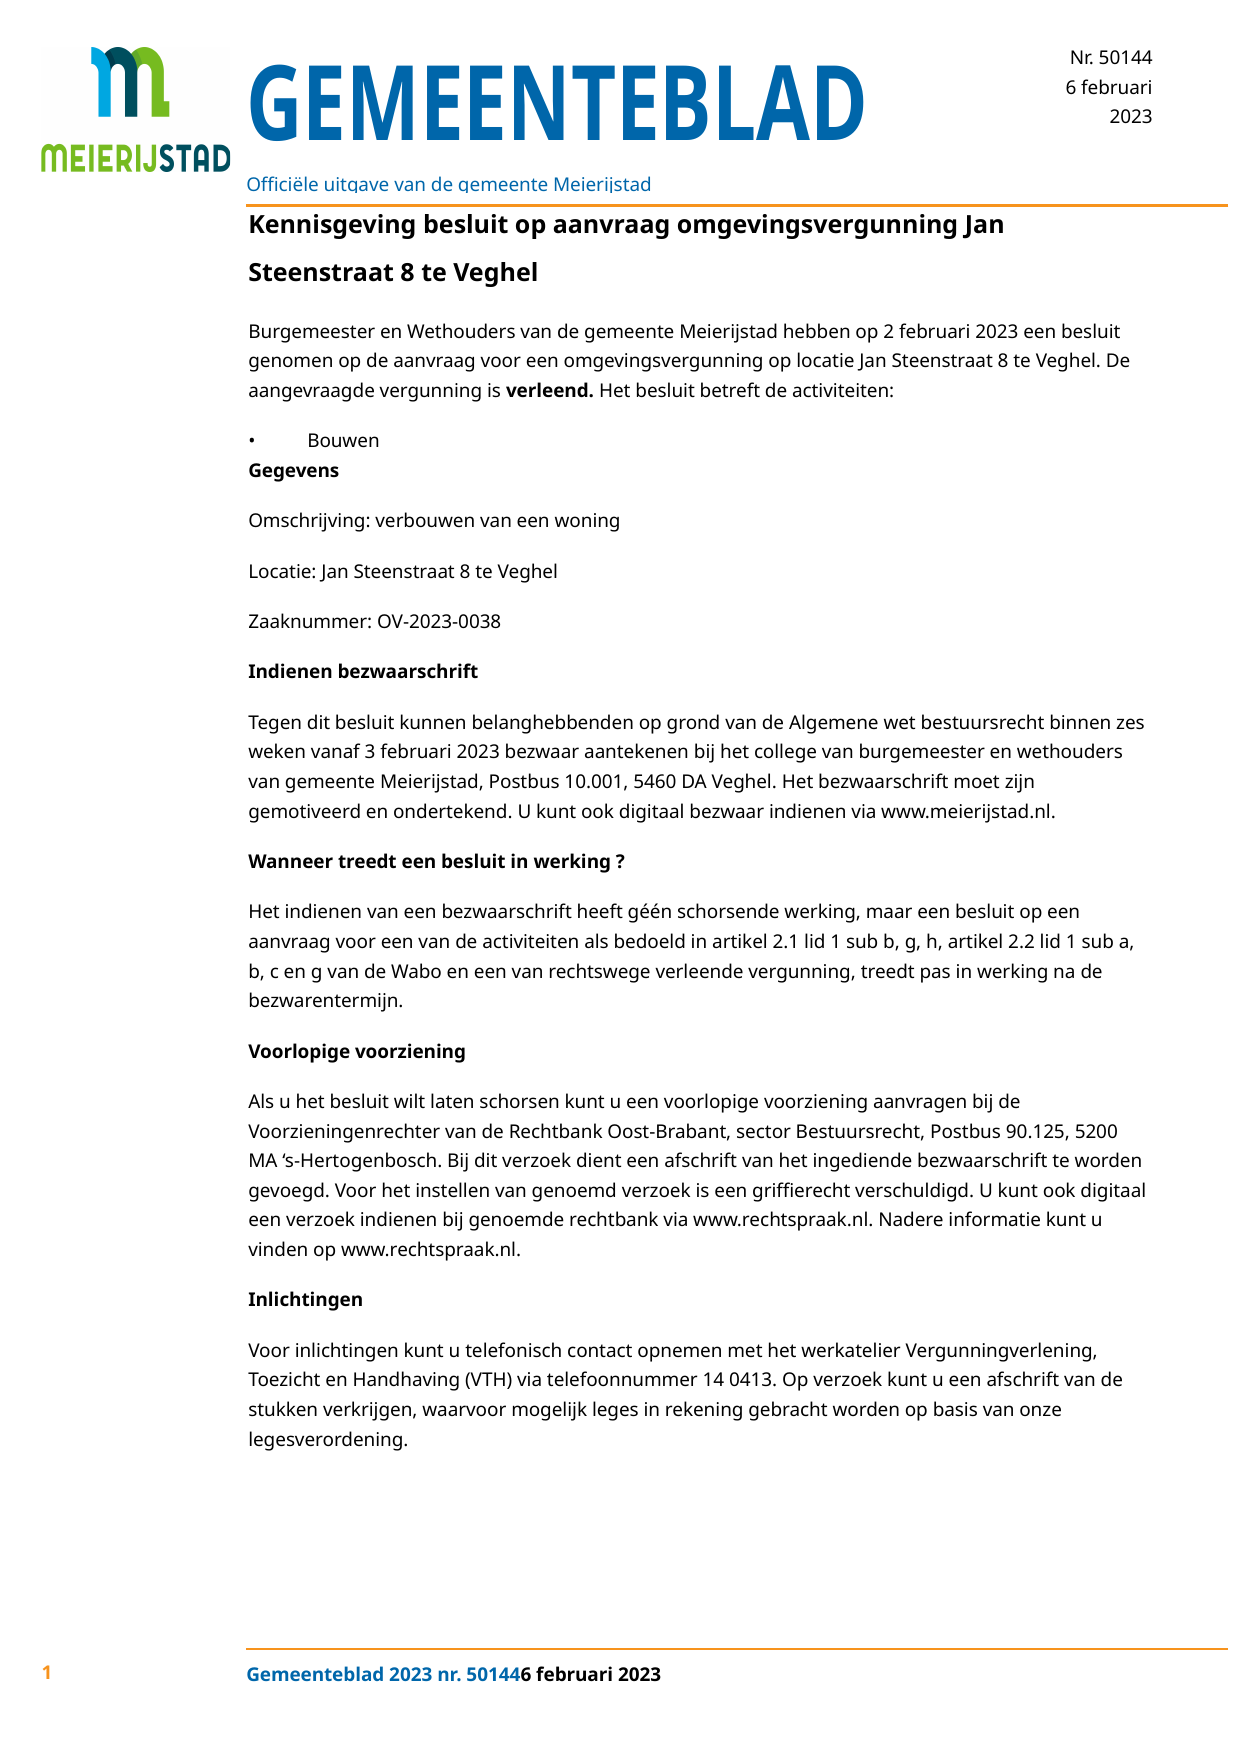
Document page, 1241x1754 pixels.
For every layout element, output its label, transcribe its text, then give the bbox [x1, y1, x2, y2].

text Voorlopige voorziening [248, 1038, 1152, 1064]
text Indienen bezwaarschrift [248, 659, 1152, 684]
text Inlichtingen [248, 1287, 1152, 1312]
picture [41, 47, 231, 172]
text Kennisgeving besluit op aanvraag omgevingsvergunning Jan Steenstraat 8 te Veghel [248, 207, 1152, 288]
text Voor inlichtingen kunt u telefonisch contact opnemen met het werkatelier Vergunningverlening, Toezicht en Handhaving (VTH) via telefoonnummer 14 0413. Op verzoek kunt u een afschrift van de stukken verkrijgen, waarvoor mogelijk leges in rekening gebracht worden op basis van onze legesverordening. [248, 1337, 1152, 1452]
text Omschrijving: verbouwen van een woning [248, 507, 1152, 533]
text Burgemeester en Wethouders van de gemeente Meierijstad hebben op 2 februari 2023 een besluit genomen op de aanvraag voor een omgevingsvergunning op locatie Jan Steenstraat 8 te Veghel. De aangevraagde vergunning is verleend. Het besluit betreft de activiteiten: [248, 318, 1152, 403]
text Als u het besluit wilt laten schorsen kunt u een voorlopige voorziening aanvragen bij de Voorzieningenrechter van de Rechtbank Oost-Brabant, sector Bestuursrecht, Postbus 90.125, 5200 MA ‘s-Hertogenbosch. Bij dit verzoek dient een afschrift van het ingediende bezwaarschrift te worden gevoegd. Voor het instellen van genoemd verzoek is een griffierecht verschuldigd. U kunt ook digitaal een verzoek indienen bij genoemde rechtbank via www.rechtspraak.nl. Nadere informatie kunt u vinden op www.rechtspraak.nl. [248, 1088, 1152, 1262]
list Bouwen [248, 427, 1152, 453]
text Zaaknummer: OV-2023-0038 [248, 608, 1152, 634]
text Wanneer treedt een besluit in werking ? [248, 848, 1152, 874]
text Gegevens [248, 457, 1152, 483]
text Tegen dit besluit kunnen belanghebbenden op grond van de Algemene wet bestuursrecht binnen zes weken vanaf 3 februari 2023 bezwaar aantekenen bij het college van burgemeester en wethouders van gemeente Meierijstad, Postbus 10.001, 5460 DA Veghel. Het bezwaarschrift moet zijn gemotiveerd en ondertekend. U kunt ook digitaal bezwaar indienen via www.meierijstad.nl. [248, 709, 1152, 824]
text Het indienen van een bezwaarschrift heeft géén schorsende werking, maar een besluit op een aanvraag voor een van de activiteiten als bedoeld in artikel 2.1 lid 1 sub b, g, h, artikel 2.2 lid 1 sub a, b, c en g van de Wabo en een van rechtswege verleende vergunning, treedt pas in werking na de bezwarentermijn. [248, 899, 1152, 1013]
text Locatie: Jan Steenstraat 8 te Veghel [248, 558, 1152, 584]
